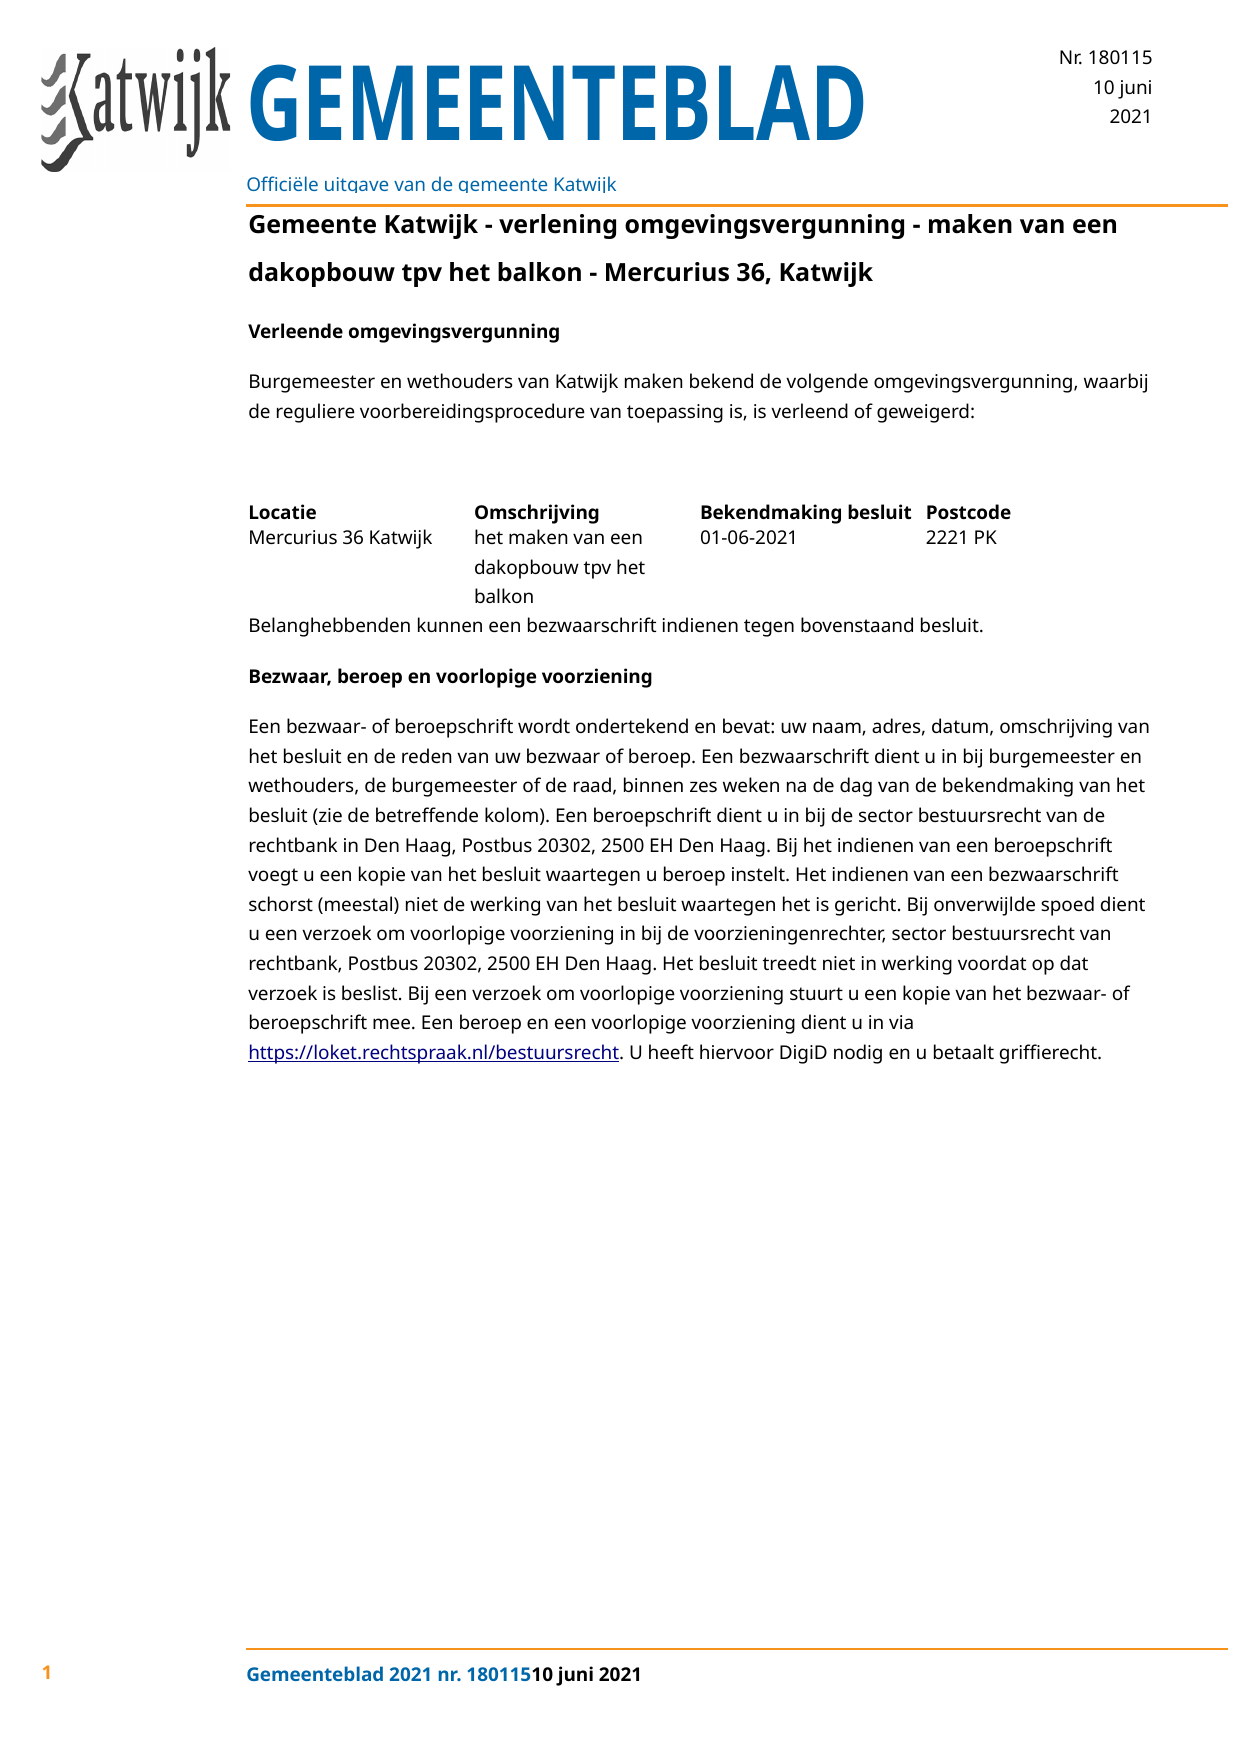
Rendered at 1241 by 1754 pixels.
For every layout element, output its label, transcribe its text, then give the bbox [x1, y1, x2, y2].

table_cell Mercurius 36 Katwijk [248, 525, 474, 609]
table_header Postcode [926, 499, 1152, 524]
text Verleende omgevingsvergunning [248, 318, 1152, 344]
table_cell 01-06-2021 [700, 525, 926, 609]
table_cell 2221 PK [926, 525, 1152, 609]
text Belanghebbenden kunnen een bezwaarschrift indienen tegen bovenstaand besluit. [248, 613, 1152, 638]
table_header Locatie [248, 499, 474, 524]
text Gemeente Katwijk - verlening omgevingsvergunning - maken van een dakopbouw tpv het balkon - Mercurius 36, Katwijk [248, 207, 1152, 288]
table_header Omschrijving [474, 499, 700, 524]
table_cell het maken van een dakopbouw tpv het balkon [474, 525, 700, 609]
text Burgemeester en wethouders van Katwijk maken bekend de volgende omgevingsvergunning, waarbij de reguliere voorbereidingsprocedure van toepassing is, is verleend of geweigerd: [248, 368, 1152, 424]
picture [41, 47, 231, 172]
table_header Bekendmaking besluit [700, 499, 926, 524]
text Een bezwaar- of beroepschrift wordt ondertekend en bevat: uw naam, adres, datum, omschrijving van het besluit en de reden van uw bezwaar of beroep. Een bezwaarschrift dient u in bij burgemeester en wethouders, de burgemeester of de raad, binnen zes weken na de dag van de bekendmaking van het besluit (zie de betreffende kolom). Een beroepschrift dient u in bij de sector bestuursrecht van de rechtbank in Den Haag, Postbus 20302, 2500 EH Den Haag. Bij het indienen van een beroepschrift voegt u een kopie van het besluit waartegen u beroep instelt. Het indienen van een bezwaarschrift schorst (meestal) niet de werking van het besluit waartegen het is gericht. Bij onverwijlde spoed dient u een verzoek om voorlopige voorziening in bij de voorzieningenrechter, sector bestuursrecht van rechtbank, Postbus 20302, 2500 EH Den Haag. Het besluit treedt niet in werking voordat op dat verzoek is beslist. Bij een verzoek om voorlopige voorziening stuurt u een kopie van het bezwaar- of beroepschrift mee. Een beroep en een voorlopige voorziening dient u in via https://loket.rechtspraak.nl/bestuursrecht. U heeft hiervoor DigiD nodig en u betaalt griffierecht. [248, 713, 1152, 1065]
text Bezwaar, beroep en voorlopige voorziening [248, 663, 1152, 689]
